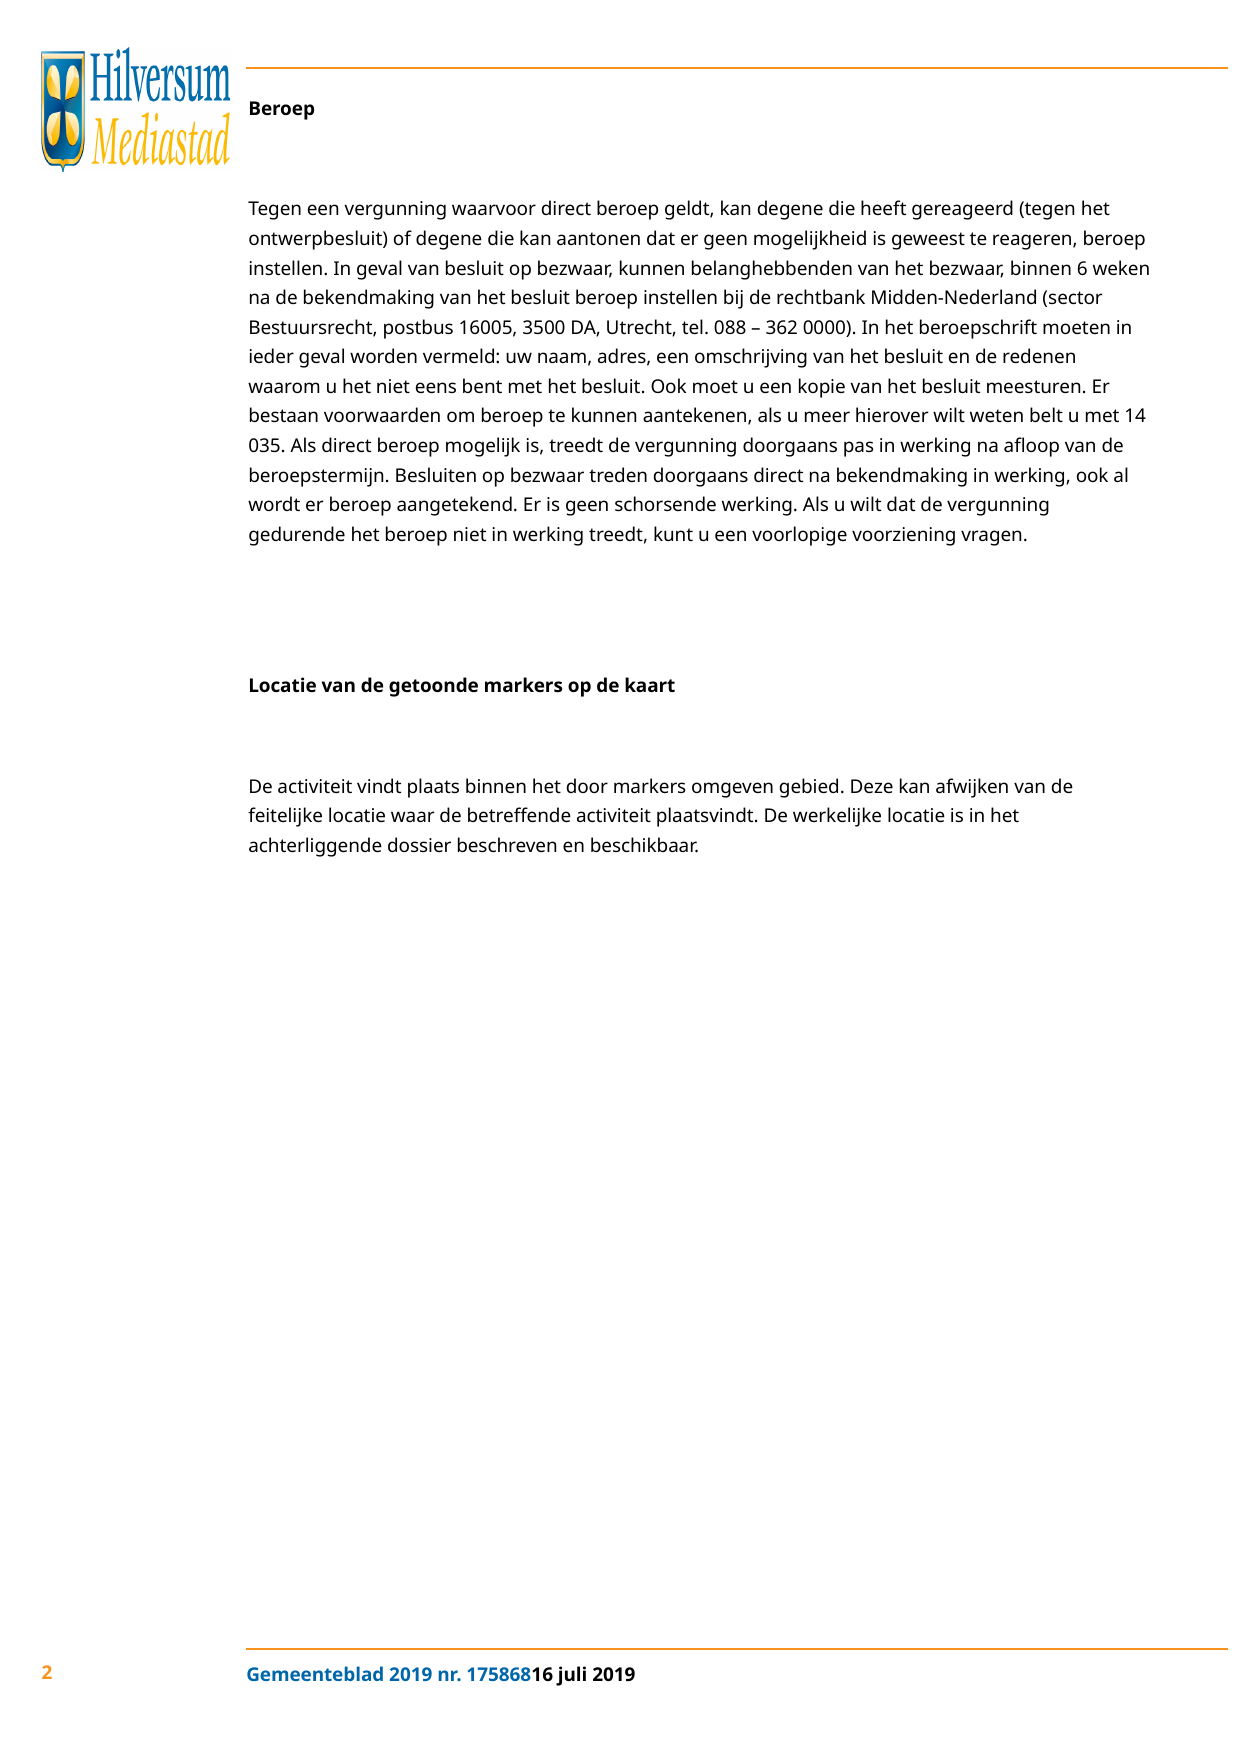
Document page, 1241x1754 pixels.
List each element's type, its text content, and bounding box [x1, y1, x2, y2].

text De activiteit vindt plaats binnen het door markers omgeven gebied. Deze kan afwijken van de feitelijke locatie waar de betreffende activiteit plaatsvindt. De werkelijke locatie is in het achterliggende dossier beschreven en beschikbaar. [248, 773, 1152, 858]
picture [41, 47, 231, 172]
text Tegen een vergunning waarvoor direct beroep geldt, kan degene die heeft gereageerd (tegen het ontwerpbesluit) of degene die kan aantonen dat er geen mogelijkheid is geweest te reageren, beroep instellen. In geval van besluit op bezwaar, kunnen belanghebbenden van het bezwaar, binnen 6 weken na de bekendmaking van het besluit beroep instellen bij de rechtbank Midden-Nederland (sector Bestuursrecht, postbus 16005, 3500 DA, Utrecht, tel. 088 – 362 0000). In het beroepschrift moeten in ieder geval worden vermeld: uw naam, adres, een omschrijving van het besluit en de redenen waarom u het niet eens bent met het besluit. Ook moet u een kopie van het besluit meesturen. Er bestaan voorwaarden om beroep te kunnen aantekenen, als u meer hierover wilt weten belt u met 14 035. Als direct beroep mogelijk is, treedt de vergunning doorgaans pas in werking na afloop van de beroepstermijn. Besluiten op bezwaar treden doorgaans direct na bekendmaking in werking, ook al wordt er beroep aangetekend. Er is geen schorsende werking. Als u wilt dat de vergunning gedurende het beroep niet in werking treedt, kunt u een voorlopige voorziening vragen. [248, 196, 1152, 547]
text Locatie van de getoonde markers op de kaart [248, 672, 1152, 698]
text Beroep [248, 95, 1152, 121]
